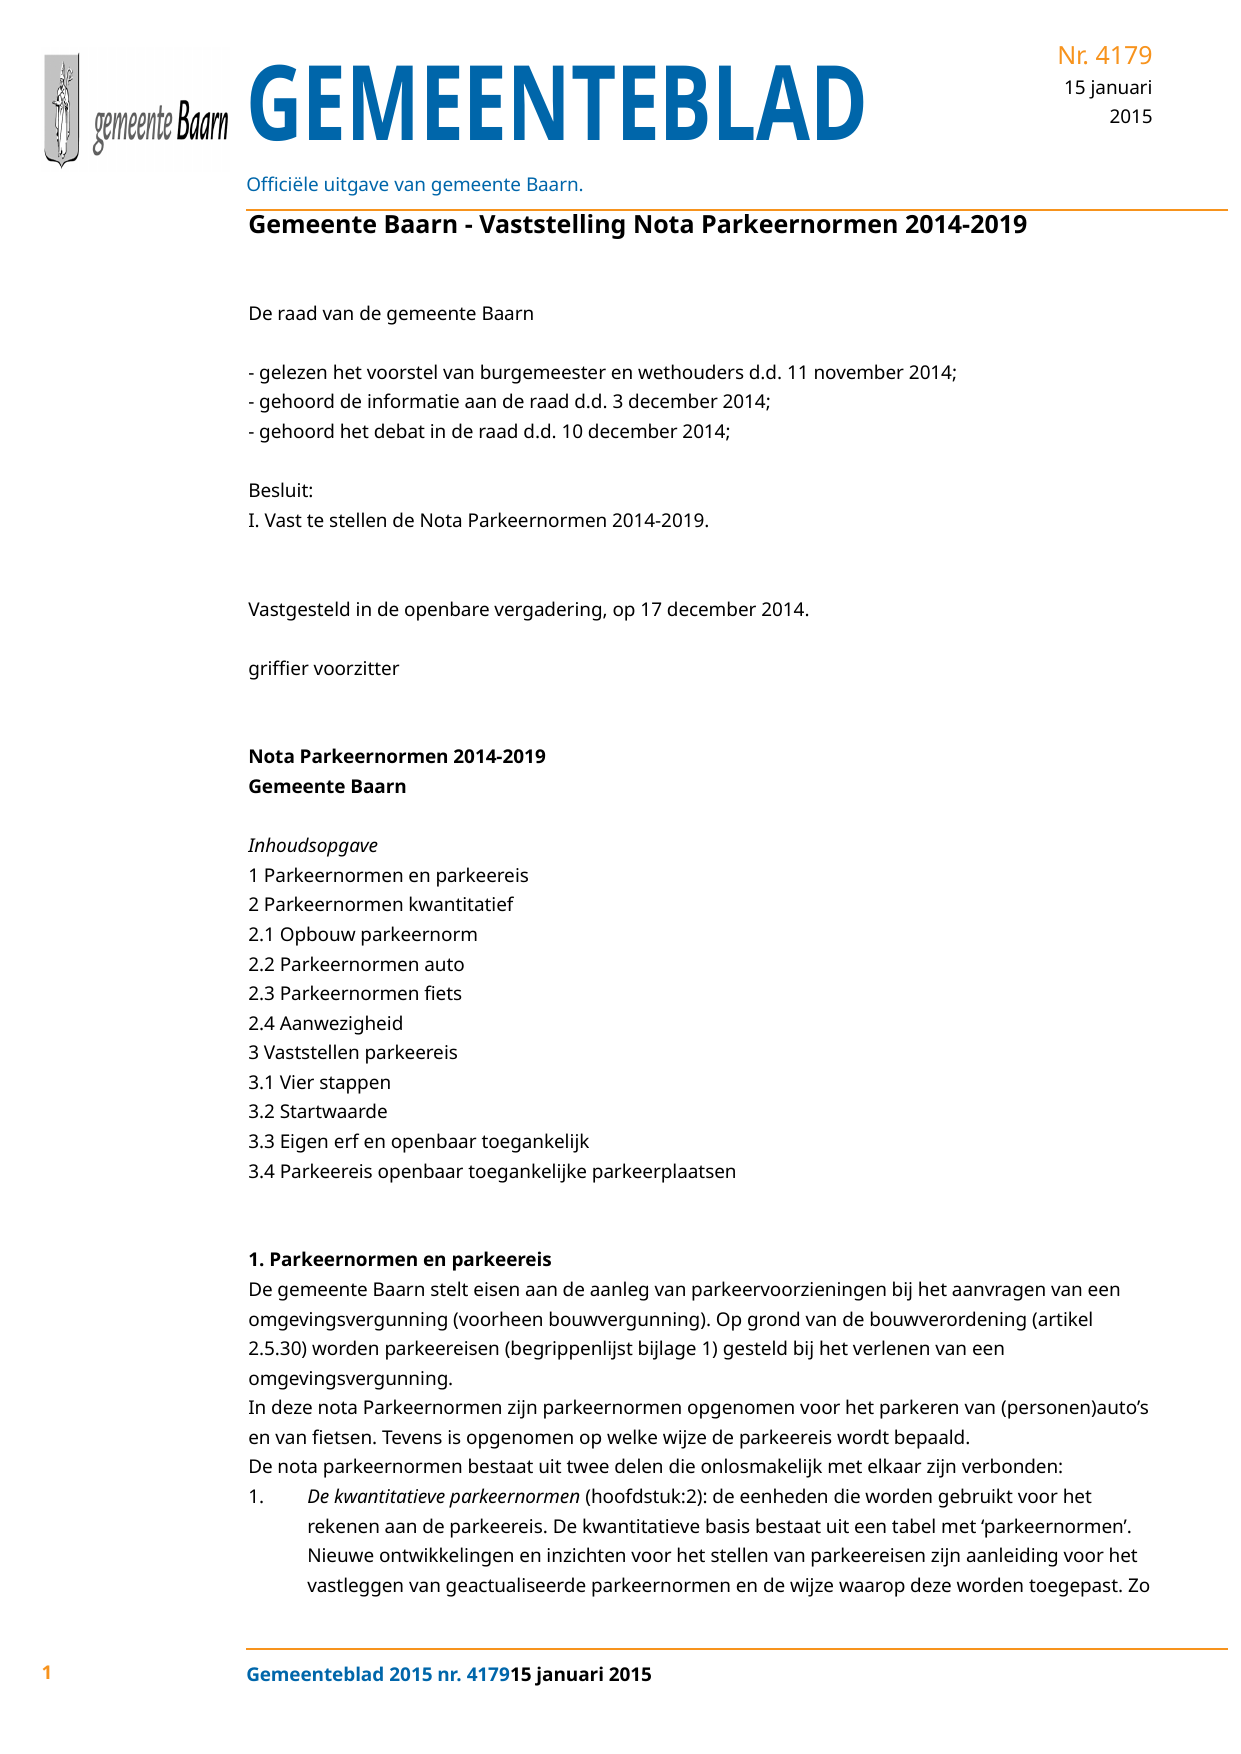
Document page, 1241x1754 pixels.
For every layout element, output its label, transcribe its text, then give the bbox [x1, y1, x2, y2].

text De raad van de gemeente Baarn [248, 300, 1152, 326]
text I. Vast te stellen de Nota Parkeernormen 2014-2019. [248, 507, 1152, 533]
text Gemeente Baarn - Vaststelling Nota Parkeernormen 2014-2019 [248, 211, 1152, 241]
text 2.4 Aanwezigheid [248, 1010, 1152, 1036]
text De nota parkeernormen bestaat uit twee delen die onlosmakelijk met elkaar zijn verbonden: [248, 1454, 1152, 1479]
list De kwantitatieve parkeernormen (hoofdstuk:2): de eenheden die worden gebruikt voor het rekenen aan de parkeereis. De kwantitatieve basis bestaat uit een tabel met ‘parkeernormen’. Nieuwe ontwikkelingen en inzichten voor het stellen van parkeereisen zijn aanleiding voor het vastleggen van geactualiseerde parkeernormen en de wijze waarop deze worden toegepast. Zo [248, 1483, 1152, 1598]
text 2.2 Parkeernormen auto [248, 951, 1152, 976]
text Gemeente Baarn [248, 773, 1152, 799]
text - gelezen het voorstel van burgemeester en wethouders d.d. 11 november 2014; [248, 359, 1152, 385]
text 2 Parkeernormen kwantitatief [248, 892, 1152, 917]
text Inhoudsopgave [248, 832, 1152, 858]
text Nota Parkeernormen 2014-2019 [248, 744, 1152, 769]
text - gehoord de informatie aan de raad d.d. 3 december 2014; [248, 389, 1152, 414]
text 3.1 Vier stappen [248, 1069, 1152, 1095]
picture [41, 47, 231, 172]
text 1. Parkeernormen en parkeereis [248, 1247, 1152, 1272]
text 2.1 Opbouw parkeernorm [248, 921, 1152, 947]
text Vastgesteld in de openbare vergadering, op 17 december 2014. [248, 596, 1152, 621]
text griffier voorzitter [248, 655, 1152, 681]
text - gehoord het debat in de raad d.d. 10 december 2014; [248, 418, 1152, 444]
text 3 Vaststellen parkeereis [248, 1039, 1152, 1065]
text 2.3 Parkeernormen fiets [248, 980, 1152, 1006]
text 3.4 Parkeereis openbaar toegankelijke parkeerplaatsen [248, 1158, 1152, 1183]
text 3.2 Startwaarde [248, 1099, 1152, 1124]
text 1 Parkeernormen en parkeereis [248, 862, 1152, 888]
text 3.3 Eigen erf en openbaar toegankelijk [248, 1128, 1152, 1154]
text De gemeente Baarn stelt eisen aan de aanleg van parkeervoorzieningen bij het aanvragen van een omgevingsvergunning (voorheen bouwvergunning). Op grond van de bouwverordening (artikel 2.5.30) worden parkeereisen (begrippenlijst bijlage 1) gesteld bij het verlenen van een omgevingsvergunning. [248, 1276, 1152, 1391]
text In deze nota Parkeernormen zijn parkeernormen opgenomen voor het parkeren van (personen)auto’s en van fietsen. Tevens is opgenomen op welke wijze de parkeereis wordt bepaald. [248, 1394, 1152, 1450]
text Besluit: [248, 477, 1152, 503]
